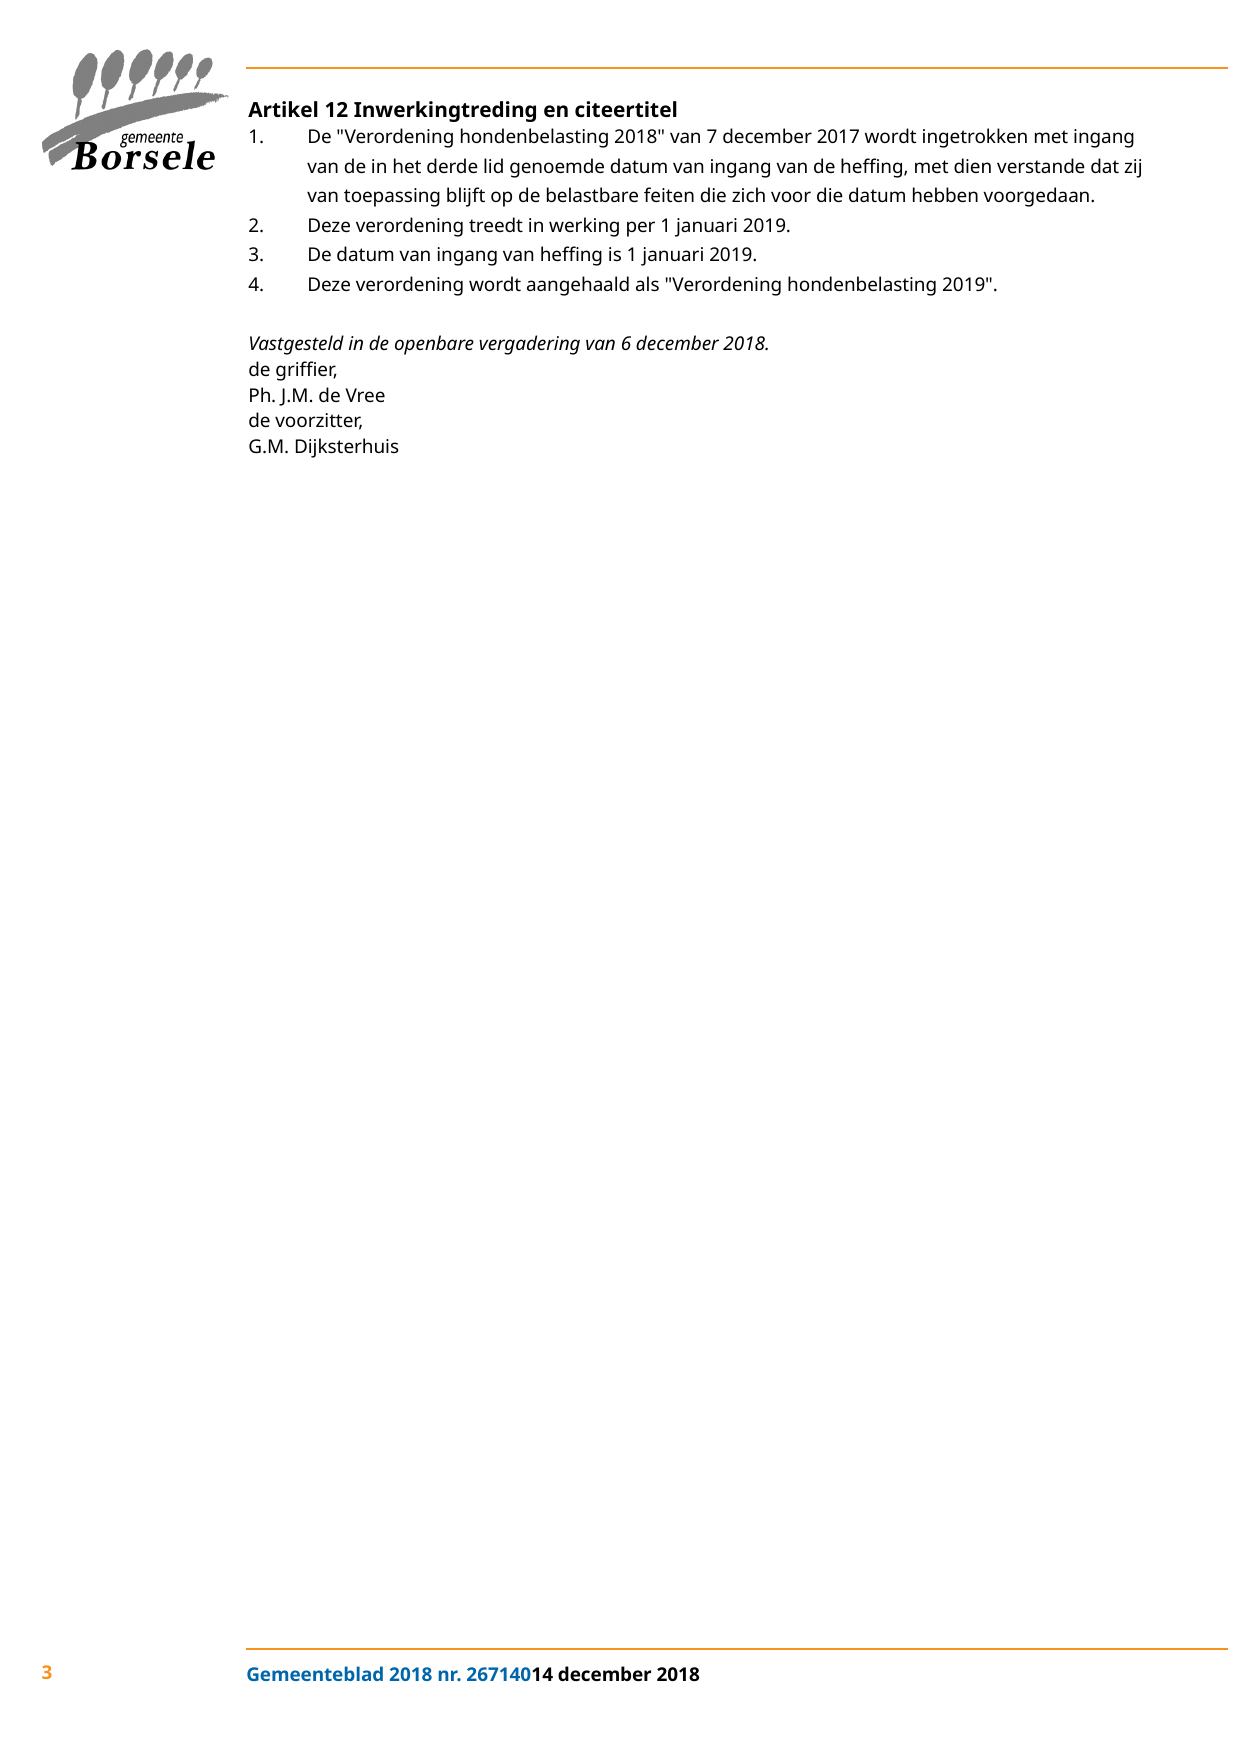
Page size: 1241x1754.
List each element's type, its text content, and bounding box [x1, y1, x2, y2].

text Vastgesteld in de openbare vergadering van 6 december 2018. [248, 330, 1152, 356]
text Artikel 12 Inwerkingtreding en citeertitel [248, 95, 1152, 123]
list De datum van ingang van heffing is 1 januari 2019. [248, 242, 1152, 267]
text de voorzitter, [248, 407, 1152, 433]
list Deze verordening wordt aangehaald als "Verordening hondenbelasting 2019". [248, 271, 1152, 297]
picture [41, 47, 231, 172]
text G.M. Dijksterhuis [248, 433, 1152, 459]
text Ph. J.M. de Vree [248, 382, 1152, 407]
list Deze verordening treedt in werking per 1 januari 2019. [248, 212, 1152, 238]
list De "Verordening hondenbelasting 2018" van 7 december 2017 wordt ingetrokken met ingang van de in het derde lid genoemde datum van ingang van de heffing, met dien verstande dat zij van toepassing blijft op de belastbare feiten die zich voor die datum hebben voorgedaan. [248, 123, 1152, 208]
text de griffier, [248, 356, 1152, 382]
